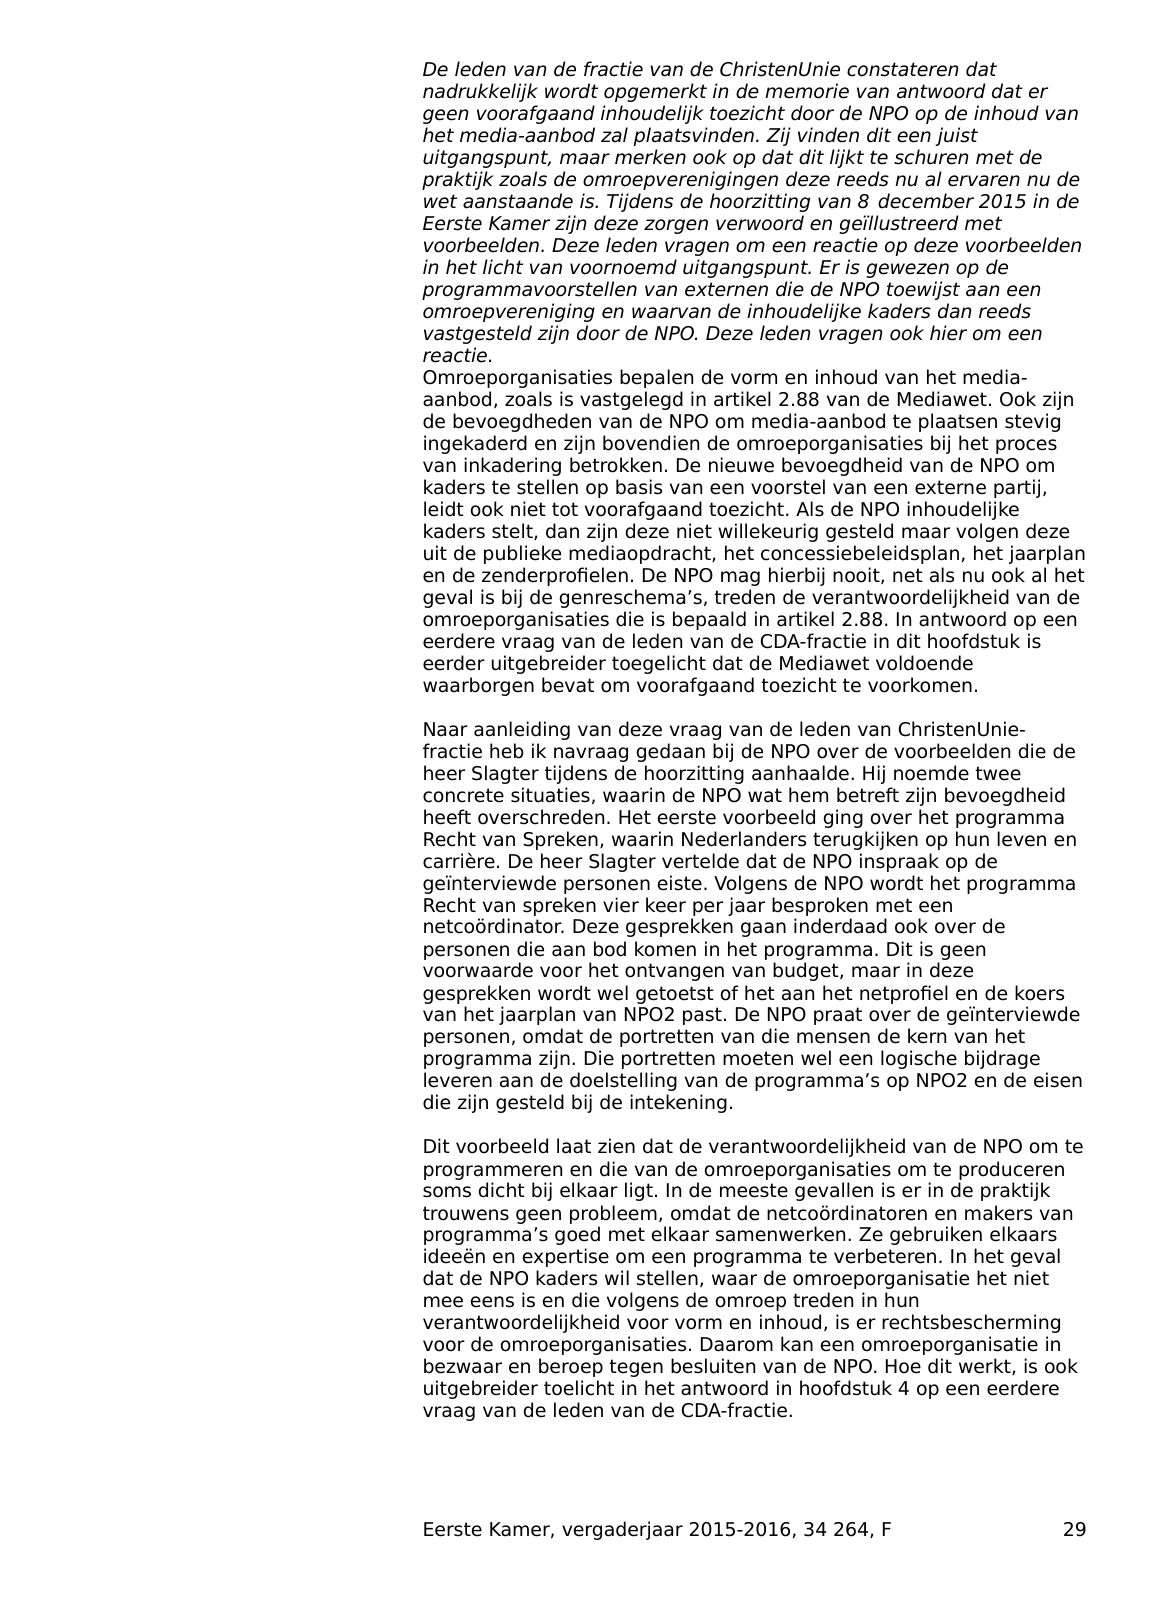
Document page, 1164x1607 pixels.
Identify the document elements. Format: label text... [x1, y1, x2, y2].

text Naar aanleiding van deze vraag van de leden van ChristenUnie-fractie heb ik navraag gedaan bij de NPO over de voorbeelden die de heer Slagter tijdens de hoorzitting aanhaalde. Hij noemde twee concrete situaties, waarin de NPO wat hem betreft zijn bevoegdheid heeft overschreden. Het eerste voorbeeld ging over het programma Recht van Spreken, waarin Nederlanders terugkijken op hun leven en carrière. De heer Slagter vertelde dat de NPO inspraak op de geïnterviewde personen eiste. Volgens de NPO wordt het programma Recht van spreken vier keer per jaar besproken met een netcoördinator. Deze gesprekken gaan inderdaad ook over de personen die aan bod komen in het programma. Dit is geen voorwaarde voor het ontvangen van budget, maar in deze gesprekken wordt wel getoetst of het aan het netprofiel en de koers van het jaarplan van NPO2 past. De NPO praat over de geïnterviewde personen, omdat de portretten van die mensen de kern van het programma zijn. Die portretten moeten wel een logische bijdrage leveren aan de doelstelling van de programma’s op NPO2 en de eisen die zijn gesteld bij de intekening. [422, 719, 1087, 1114]
text De leden van de fractie van de ChristenUnie constateren dat nadrukkelijk wordt opgemerkt in de memorie van antwoord dat er geen voorafgaand inhoudelijk toezicht door de NPO op de inhoud van het media-aanbod zal plaatsvinden. Zij vinden dit een juist uitgangspunt, maar merken ook op dat dit lijkt te schuren met de praktijk zoals de omroepverenigingen deze reeds nu al ervaren nu de wet aanstaande is. Tijdens de hoorzitting van 8 december 2015 in de Eerste Kamer zijn deze zorgen verwoord en geïllustreerd met voorbeelden. Deze leden vragen om een reactie op deze voorbeelden in het licht van voornoemd uitgangspunt. Er is gewezen op de programmavoorstellen van externen die de NPO toewijst aan een omroepvereniging en waarvan de inhoudelijke kaders dan reeds vastgesteld zijn door de NPO. Deze leden vragen ook hier om een reactie. [422, 59, 1087, 367]
text Omroeporganisaties bepalen de vorm en inhoud van het media-aanbod, zoals is vastgelegd in artikel 2.88 van de Mediawet. Ook zijn de bevoegdheden van de NPO om media-aanbod te plaatsen stevig ingekaderd en zijn bovendien de omroeporganisaties bij het proces van inkadering betrokken. De nieuwe bevoegdheid van de NPO om kaders te stellen op basis van een voorstel van een externe partij, leidt ook niet tot voorafgaand toezicht. Als de NPO inhoudelijke kaders stelt, dan zijn deze niet willekeurig gesteld maar volgen deze uit de publieke mediaopdracht, het concessiebeleidsplan, het jaarplan en de zenderprofielen. De NPO mag hierbij nooit, net als nu ook al het geval is bij de genreschema’s, treden de verantwoordelijkheid van de omroeporganisaties die is bepaald in artikel 2.88. In antwoord op een eerdere vraag van de leden van de CDA-fractie in dit hoofdstuk is eerder uitgebreider toegelicht dat de Mediawet voldoende waarborgen bevat om voorafgaand toezicht te voorkomen. [422, 367, 1087, 696]
text Dit voorbeeld laat zien dat de verantwoordelijkheid van de NPO om te programmeren en die van de omroeporganisaties om te produceren soms dicht bij elkaar ligt. In de meeste gevallen is er in de praktijk trouwens geen probleem, omdat de netcoördinatoren en makers van programma’s goed met elkaar samenwerken. Ze gebruiken elkaars ideeën en expertise om een programma te verbeteren. In het geval dat de NPO kaders wil stellen, waar de omroeporganisatie het niet mee eens is en die volgens de omroep treden in hun verantwoordelijkheid voor vorm en inhoud, is er rechtsbescherming voor de omroeporganisaties. Daarom kan een omroeporganisatie in bezwaar en beroep tegen besluiten van de NPO. Hoe dit werkt, is ook uitgebreider toelicht in het antwoord in hoofdstuk 4 op een eerdere vraag van de leden van de CDA-fractie. [422, 1136, 1087, 1422]
